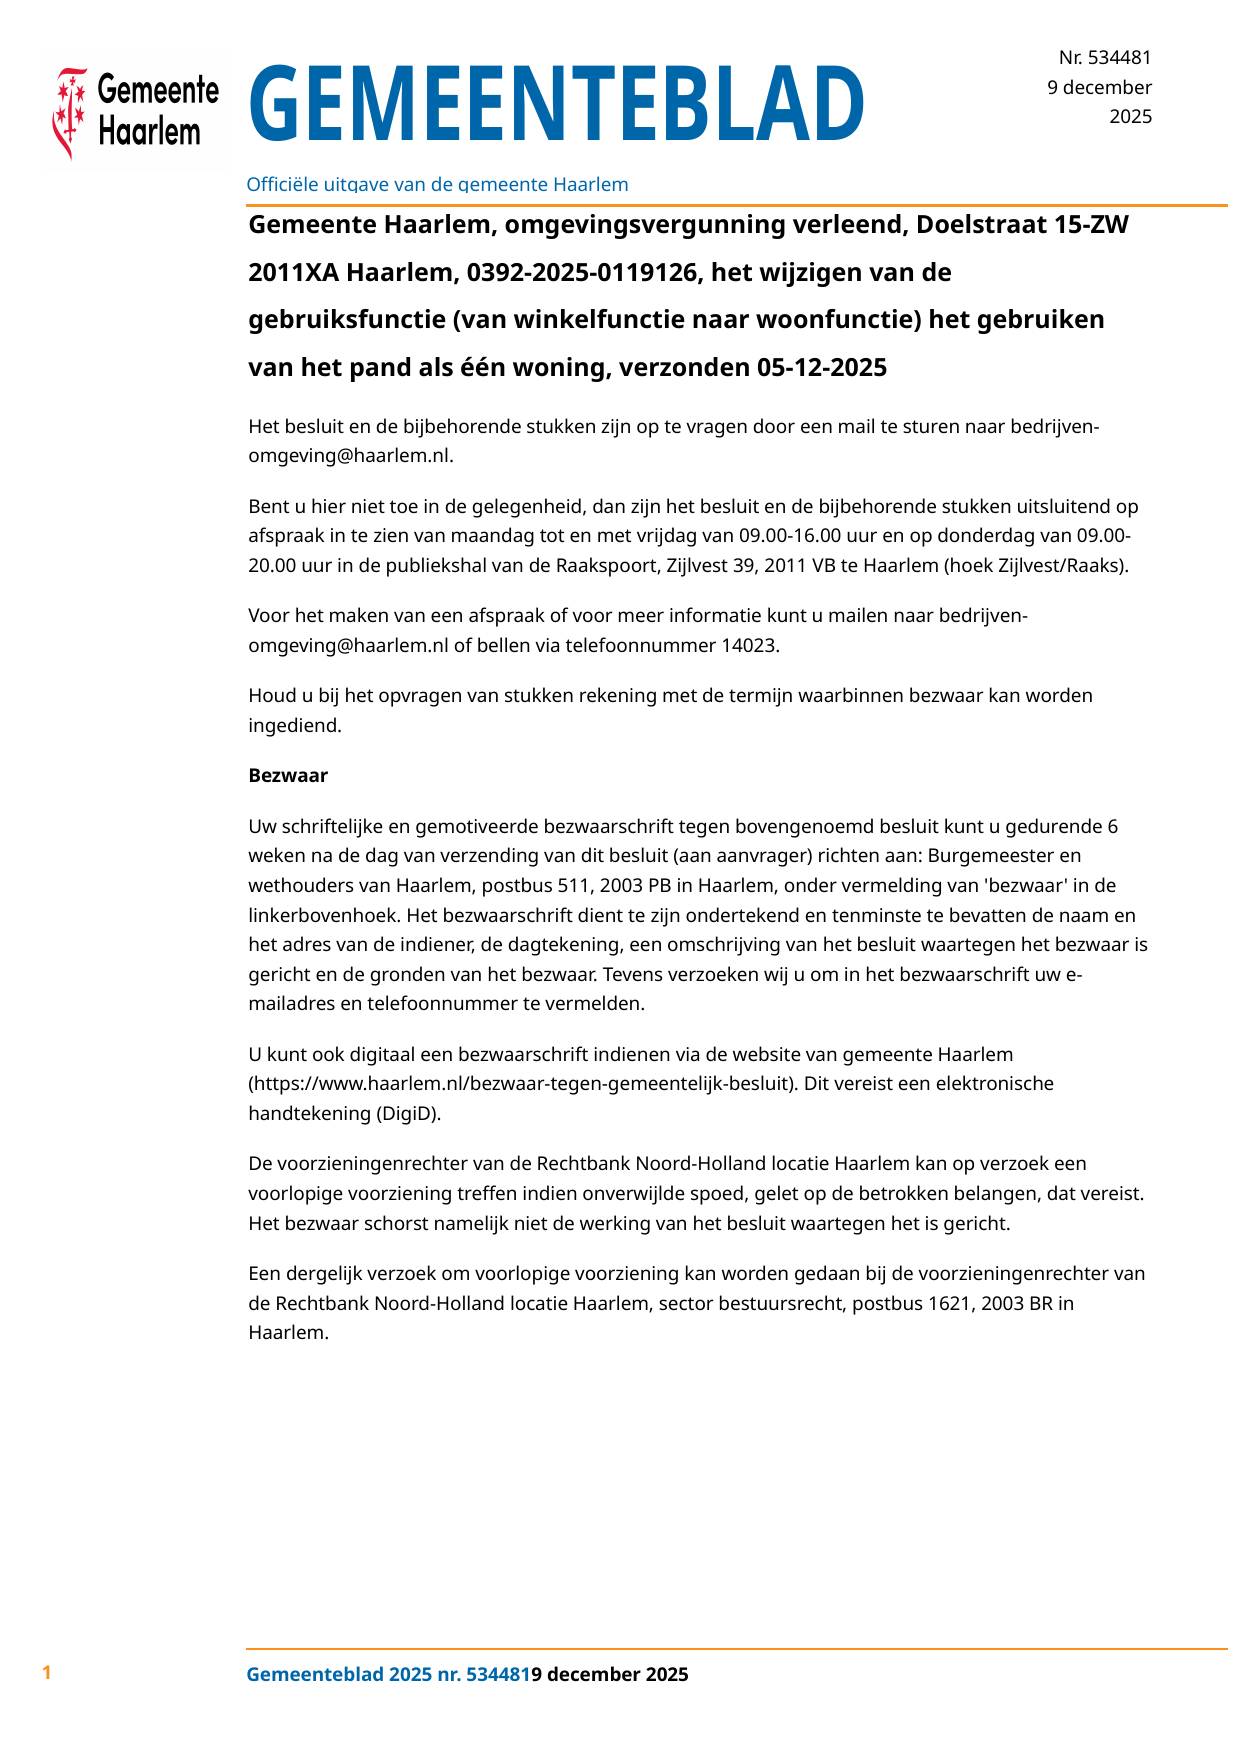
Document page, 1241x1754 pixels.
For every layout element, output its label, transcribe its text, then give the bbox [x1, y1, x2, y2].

text Uw schriftelijke en gemotiveerde bezwaarschrift tegen bovengenoemd besluit kunt u gedurende 6 weken na de dag van verzending van dit besluit (aan aanvrager) richten aan: Burgemeester en wethouders van Haarlem, postbus 511, 2003 PB in Haarlem, onder vermelding van 'bezwaar' in de linkerbovenhoek. Het bezwaarschrift dient te zijn ondertekend en tenminste te bevatten de naam en het adres van de indiener, de dagtekening, een omschrijving van het besluit waartegen het bezwaar is gericht en de gronden van het bezwaar. Tevens verzoeken wij u om in het bezwaarschrift uw e-mailadres en telefoonnummer te vermelden. [248, 813, 1152, 1016]
picture [41, 47, 231, 172]
text Bent u hier niet toe in de gelegenheid, dan zijn het besluit en de bijbehorende stukken uitsluitend op afspraak in te zien van maandag tot en met vrijdag van 09.00-16.00 uur en op donderdag van 09.00-20.00 uur in de publiekshal van de Raakspoort, Zijlvest 39, 2011 VB te Haarlem (hoek Zijlvest/Raaks). [248, 493, 1152, 578]
text Een dergelijk verzoek om voorlopige voorziening kan worden gedaan bij de voorzieningenrechter van de Rechtbank Noord-Holland locatie Haarlem, sector bestuursrecht, postbus 1621, 2003 BR in Haarlem. [248, 1260, 1152, 1345]
text Bezwaar [248, 763, 1152, 788]
text De voorzieningenrechter van de Rechtbank Noord-Holland locatie Haarlem kan op verzoek een voorlopige voorziening treffen indien onverwijlde spoed, gelet op de betrokken belangen, dat vereist. Het bezwaar schorst namelijk niet de werking van het besluit waartegen het is gericht. [248, 1151, 1152, 1236]
text Gemeente Haarlem, omgevingsvergunning verleend, Doelstraat 15-ZW 2011XA Haarlem, 0392-2025-0119126, het wijzigen van de gebruiksfunctie (van winkelfunctie naar woonfunctie) het gebruiken van het pand als één woning, verzonden 05-12-2025 [248, 207, 1152, 384]
text Voor het maken van een afspraak of voor meer informatie kunt u mailen naar bedrijven-omgeving@haarlem.nl of bellen via telefoonnummer 14023. [248, 603, 1152, 658]
text Het besluit en de bijbehorende stukken zijn op te vragen door een mail te sturen naar bedrijven-omgeving@haarlem.nl. [248, 413, 1152, 468]
text U kunt ook digitaal een bezwaarschrift indienen via de website van gemeente Haarlem (https://www.haarlem.nl/bezwaar-tegen-gemeentelijk-besluit). Dit vereist een elektronische handtekening (DigiD). [248, 1041, 1152, 1126]
text Houd u bij het opvragen van stukken rekening met de termijn waarbinnen bezwaar kan worden ingediend. [248, 683, 1152, 738]
